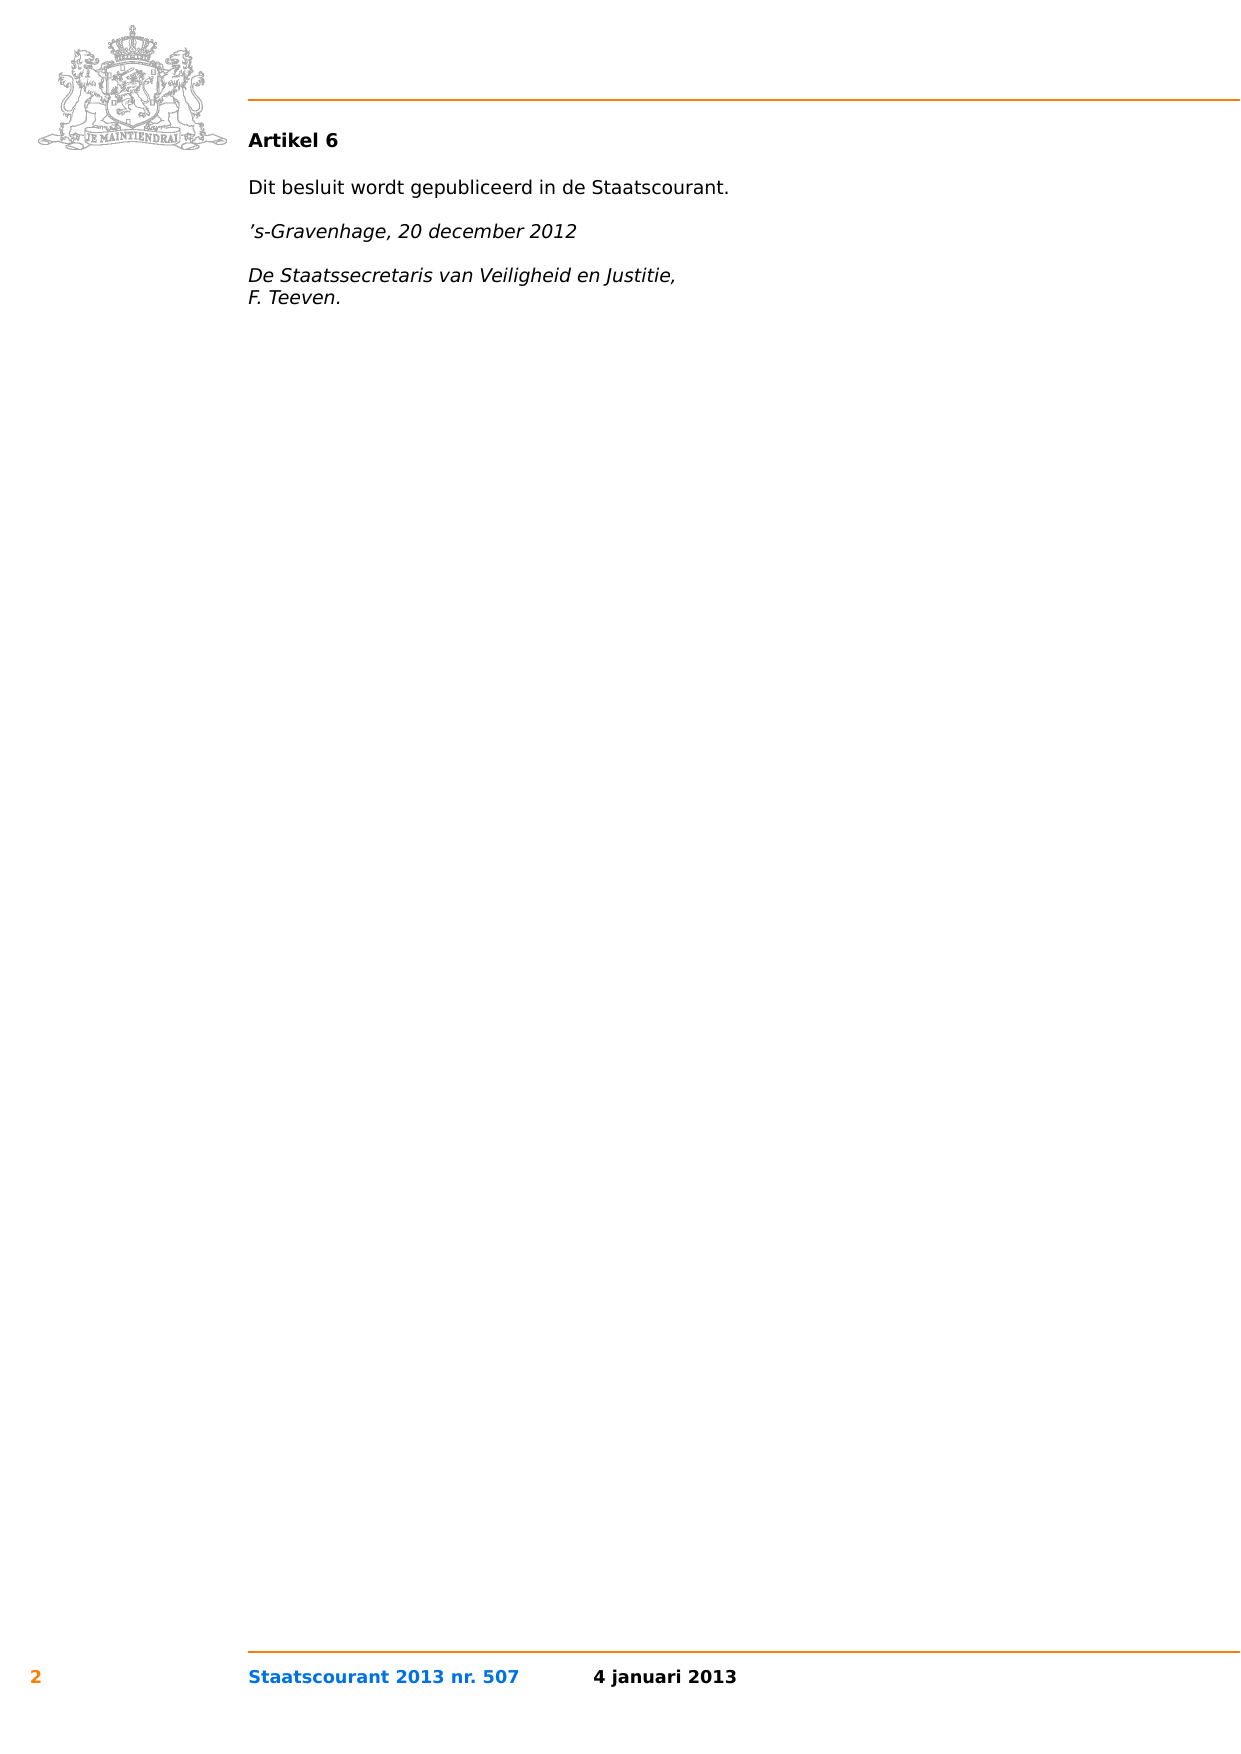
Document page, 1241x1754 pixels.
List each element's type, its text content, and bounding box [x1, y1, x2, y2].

text De Staatssecretaris van Veiligheid en Justitie, F. Teeven. [248, 264, 1163, 308]
picture [38, 25, 227, 150]
text Dit besluit wordt gepubliceerd in de Staatscourant. [248, 177, 1163, 199]
subtitle Artikel 6 [248, 130, 1163, 152]
text ’s-Gravenhage, 20 december 2012 [248, 221, 1163, 243]
